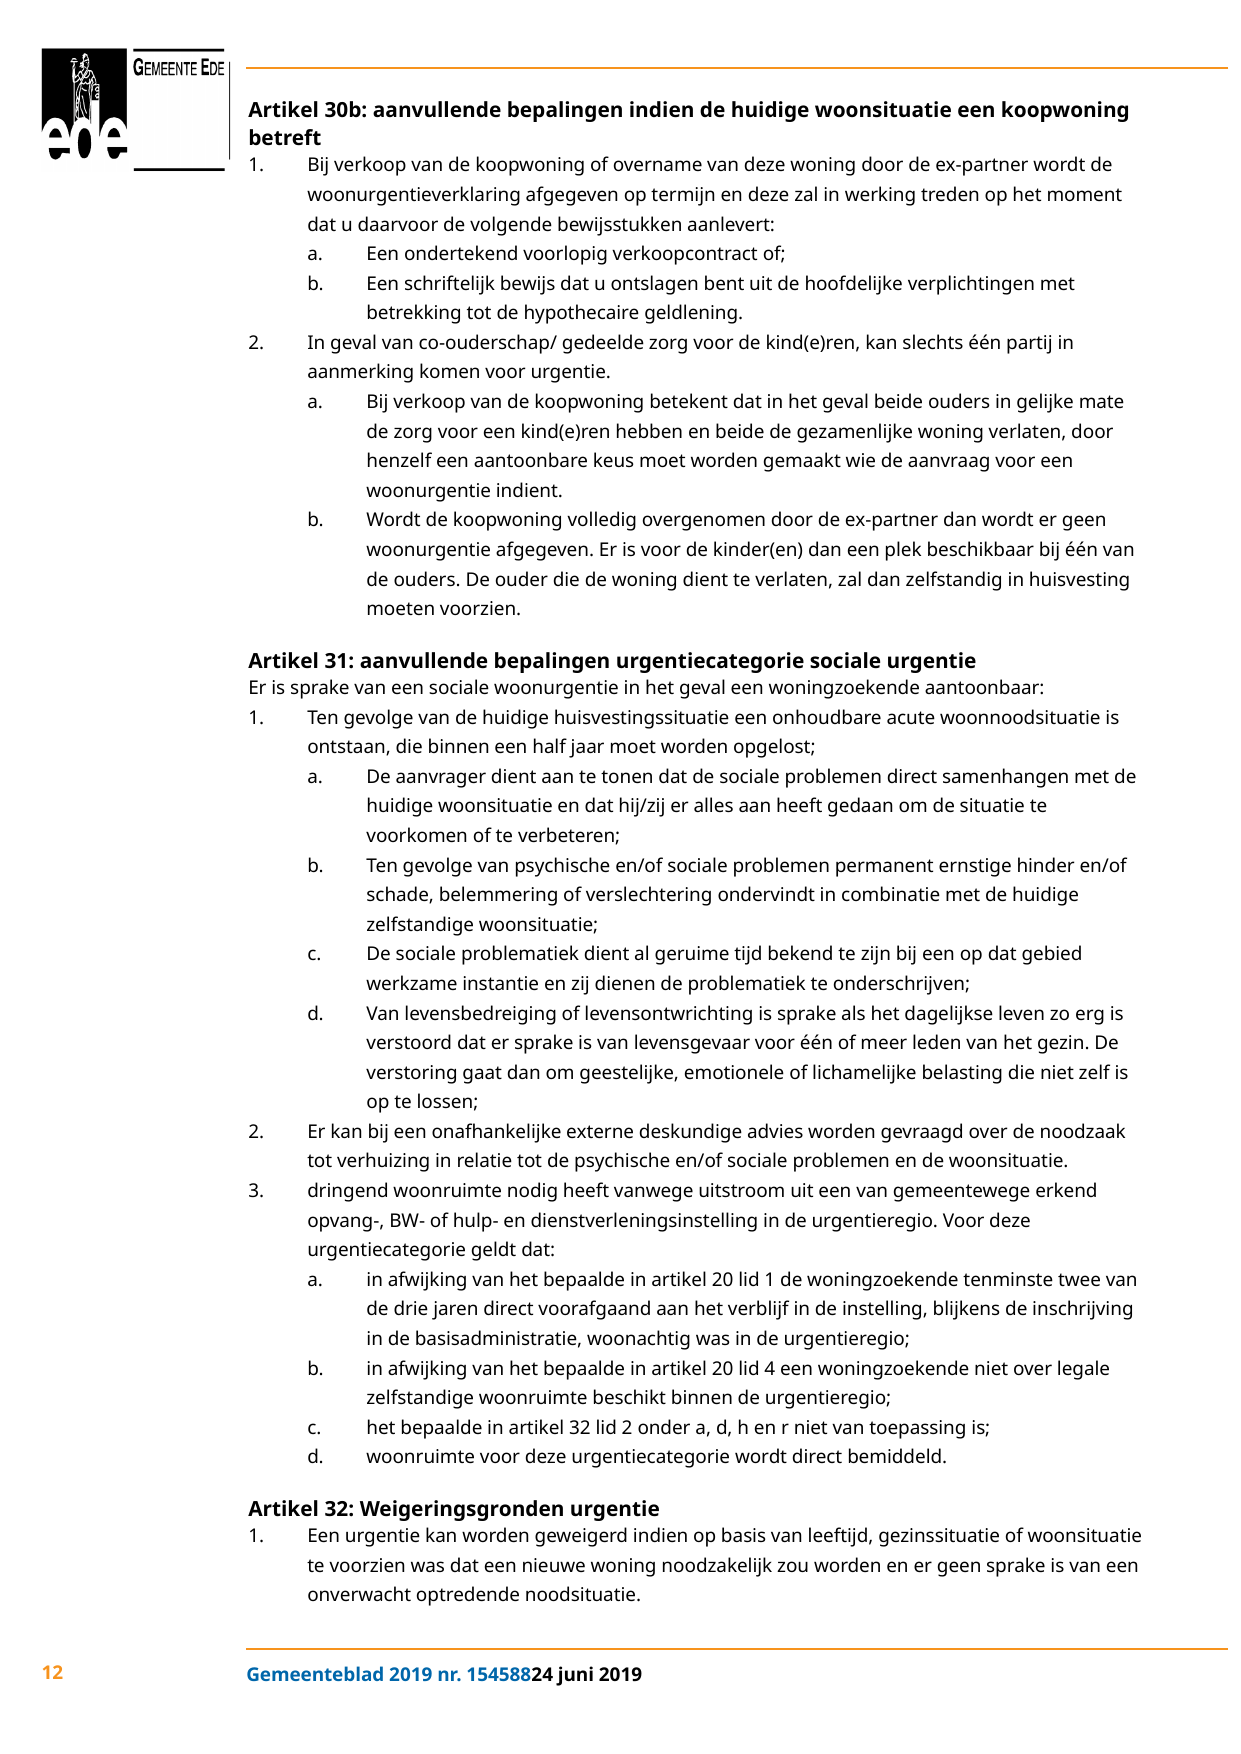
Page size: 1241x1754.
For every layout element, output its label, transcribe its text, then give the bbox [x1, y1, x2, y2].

list Ten gevolge van de huidige huisvestingssituatie een onhoudbare acute woonnoodsituatie is ontstaan, die binnen een half jaar moet worden opgelost; [248, 704, 1152, 759]
list woonruimte voor deze urgentiecategorie wordt direct bemiddeld. [307, 1443, 1152, 1469]
text Artikel 32: Weigeringsgronden urgentie [248, 1494, 1152, 1522]
picture [41, 47, 231, 172]
list De aanvrager dient aan te tonen dat de sociale problemen direct samenhangen met de huidige woonsituatie en dat hij/zij er alles aan heeft gedaan om de situatie te voorkomen of te verbeteren; [307, 763, 1152, 848]
list Bij verkoop van de koopwoning betekent dat in het geval beide ouders in gelijke mate de zorg voor een kind(e)ren hebben en beide de gezamenlijke woning verlaten, door henzelf een aantoonbare keus moet worden gemaakt wie de aanvraag voor een woonurgentie indient. [307, 388, 1152, 503]
list in afwijking van het bepaalde in artikel 20 lid 4 een woningzoekende niet over legale zelfstandige woonruimte beschikt binnen de urgentieregio; [307, 1355, 1152, 1410]
text Artikel 31: aanvullende bepalingen urgentiecategorie sociale urgentie [248, 646, 1152, 674]
list Een urgentie kan worden geweigerd indien op basis van leeftijd, gezinssituatie of woonsituatie te voorzien was dat een nieuwe woning noodzakelijk zou worden en er geen sprake is van een onverwacht optredende noodsituatie. [248, 1522, 1152, 1607]
list Bij verkoop van de koopwoning of overname van deze woning door de ex-partner wordt de woonurgentieverklaring afgegeven op termijn en deze zal in werking treden op het moment dat u daarvoor de volgende bewijsstukken aanlevert: [248, 152, 1152, 237]
text Er is sprake van een sociale woonurgentie in het geval een woningzoekende aantoonbaar: [248, 674, 1152, 700]
text Artikel 30b: aanvullende bepalingen indien de huidige woonsituatie een koopwoning betreft [248, 95, 1152, 152]
list Een ondertekend voorlopig verkoopcontract of; [307, 240, 1152, 266]
list dringend woonruimte nodig heeft vanwege uitstroom uit een van gemeentewege erkend opvang-, BW- of hulp- en dienstverleningsinstelling in de urgentieregio. Voor deze urgentiecategorie geldt dat: [248, 1177, 1152, 1262]
list Wordt de koopwoning volledig overgenomen door de ex-partner dan wordt er geen woonurgentie afgegeven. Er is voor de kinder(en) dan een plek beschikbaar bij één van de ouders. De ouder die de woning dient te verlaten, zal dan zelfstandig in huisvesting moeten voorzien. [307, 507, 1152, 621]
list In geval van co-ouderschap/ gedeelde zorg voor de kind(e)ren, kan slechts één partij in aanmerking komen voor urgentie. [248, 329, 1152, 384]
list het bepaalde in artikel 32 lid 2 onder a, d, h en r niet van toepassing is; [307, 1414, 1152, 1439]
list Een schriftelijk bewijs dat u ontslagen bent uit de hoofdelijke verplichtingen met betrekking tot de hypothecaire geldlening. [307, 270, 1152, 325]
list in afwijking van het bepaalde in artikel 20 lid 1 de woningzoekende tenminste twee van de drie jaren direct voorafgaand aan het verblijf in de instelling, blijkens de inschrijving in de basisadministratie, woonachtig was in de urgentieregio; [307, 1266, 1152, 1351]
list De sociale problematiek dient al geruime tijd bekend te zijn bij een op dat gebied werkzame instantie en zij dienen de problematiek te onderschrijven; [307, 941, 1152, 996]
list Er kan bij een onafhankelijke externe deskundige advies worden gevraagd over de noodzaak tot verhuizing in relatie tot de psychische en/of sociale problemen en de woonsituatie. [248, 1118, 1152, 1173]
list Van levensbedreiging of levensontwrichting is sprake als het dagelijkse leven zo erg is verstoord dat er sprake is van levensgevaar voor één of meer leden van het gezin. De verstoring gaat dan om geestelijke, emotionele of lichamelijke belasting die niet zelf is op te lossen; [307, 1000, 1152, 1114]
list Ten gevolge van psychische en/of sociale problemen permanent ernstige hinder en/of schade, belemmering of verslechtering ondervindt in combinatie met de huidige zelfstandige woonsituatie; [307, 852, 1152, 937]
